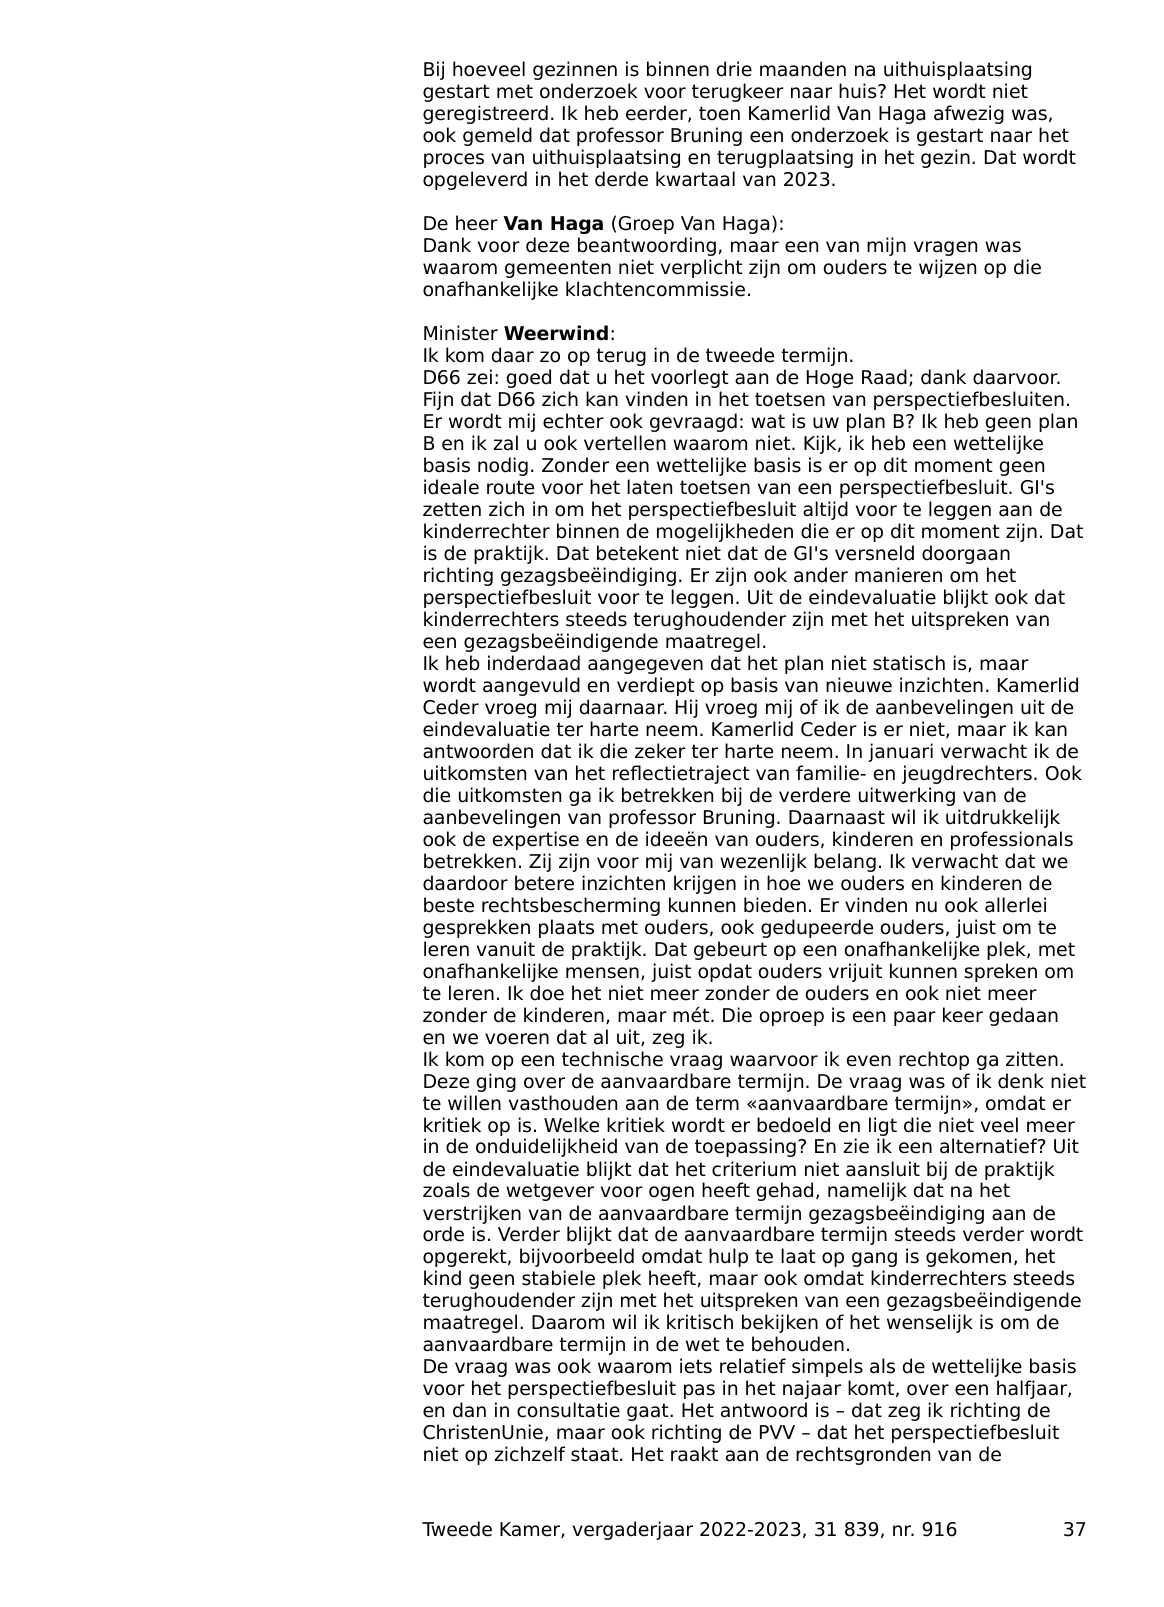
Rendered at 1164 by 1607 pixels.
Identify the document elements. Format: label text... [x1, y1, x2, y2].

text De heer Van Haga (Groep Van Haga): [422, 213, 1087, 235]
text De vraag was ook waarom iets relatief simpels als de wettelijke basis voor het perspectiefbesluit pas in het najaar komt, over een halfjaar, en dan in consultatie gaat. Het antwoord is – dat zeg ik richting de ChristenUnie, maar ook richting de PVV – dat het perspectiefbesluit niet op zichzelf staat. Het raakt aan de rechtsgronden van de [422, 1356, 1087, 1466]
text Minister Weerwind: [422, 323, 1087, 345]
text D66 zei: goed dat u het voorlegt aan de Hoge Raad; dank daarvoor. Fijn dat D66 zich kan vinden in het toetsen van perspectiefbesluiten. Er wordt mij echter ook gevraagd: wat is uw plan B? Ik heb geen plan B en ik zal u ook vertellen waarom niet. Kijk, ik heb een wettelijke basis nodig. Zonder een wettelijke basis is er op dit moment geen ideale route voor het laten toetsen van een perspectiefbesluit. GI's zetten zich in om het perspectiefbesluit altijd voor te leggen aan de kinderrechter binnen de mogelijkheden die er op dit moment zijn. Dat is de praktijk. Dat betekent niet dat de GI's versneld doorgaan richting gezagsbeëindiging. Er zijn ook ander manieren om het perspectiefbesluit voor te leggen. Uit de eindevaluatie blijkt ook dat kinderrechters steeds terughoudender zijn met het uitspreken van een gezagsbeëindigende maatregel. [422, 367, 1087, 653]
text Ik heb inderdaad aangegeven dat het plan niet statisch is, maar wordt aangevuld en verdiept op basis van nieuwe inzichten. Kamerlid Ceder vroeg mij daarnaar. Hij vroeg mij of ik de aanbevelingen uit de eindevaluatie ter harte neem. Kamerlid Ceder is er niet, maar ik kan antwoorden dat ik die zeker ter harte neem. In januari verwacht ik de uitkomsten van het reflectietraject van familie- en jeugdrechters. Ook die uitkomsten ga ik betrekken bij de verdere uitwerking van de aanbevelingen van professor Bruning. Daarnaast wil ik uitdrukkelijk ook de expertise en de ideeën van ouders, kinderen en professionals betrekken. Zij zijn voor mij van wezenlijk belang. Ik verwacht dat we daardoor betere inzichten krijgen in hoe we ouders en kinderen de beste rechtsbescherming kunnen bieden. Er vinden nu ook allerlei gesprekken plaats met ouders, ook gedupeerde ouders, juist om te leren vanuit de praktijk. Dat gebeurt op een onafhankelijke plek, met onafhankelijke mensen, juist opdat ouders vrijuit kunnen spreken om te leren. Ik doe het niet meer zonder de ouders en ook niet meer zonder de kinderen, maar mét. Die oproep is een paar keer gedaan en we voeren dat al uit, zeg ik. [422, 653, 1087, 1048]
text Bij hoeveel gezinnen is binnen drie maanden na uithuisplaatsing gestart met onderzoek voor terugkeer naar huis? Het wordt niet geregistreerd. Ik heb eerder, toen Kamerlid Van Haga afwezig was, ook gemeld dat professor Bruning een onderzoek is gestart naar het proces van uithuisplaatsing en terugplaatsing in het gezin. Dat wordt opgeleverd in het derde kwartaal van 2023. [422, 59, 1087, 191]
text Ik kom op een technische vraag waarvoor ik even rechtop ga zitten. Deze ging over de aanvaardbare termijn. De vraag was of ik denk niet te willen vasthouden aan de term «aanvaardbare termijn», omdat er kritiek op is. Welke kritiek wordt er bedoeld en ligt die niet veel meer in de onduidelijkheid van de toepassing? En zie ik een alternatief? Uit de eindevaluatie blijkt dat het criterium niet aansluit bij de praktijk zoals de wetgever voor ogen heeft gehad, namelijk dat na het verstrijken van de aanvaardbare termijn gezagsbeëindiging aan de orde is. Verder blijkt dat de aanvaardbare termijn steeds verder wordt opgerekt, bijvoorbeeld omdat hulp te laat op gang is gekomen, het kind geen stabiele plek heeft, maar ook omdat kinderrechters steeds terughoudender zijn met het uitspreken van een gezagsbeëindigende maatregel. Daarom wil ik kritisch bekijken of het wenselijk is om de aanvaardbare termijn in de wet te behouden. [422, 1048, 1087, 1356]
text Dank voor deze beantwoording, maar een van mijn vragen was waarom gemeenten niet verplicht zijn om ouders te wijzen op die onafhankelijke klachtencommissie. [422, 235, 1087, 301]
text Ik kom daar zo op terug in de tweede termijn. [422, 345, 1087, 367]
